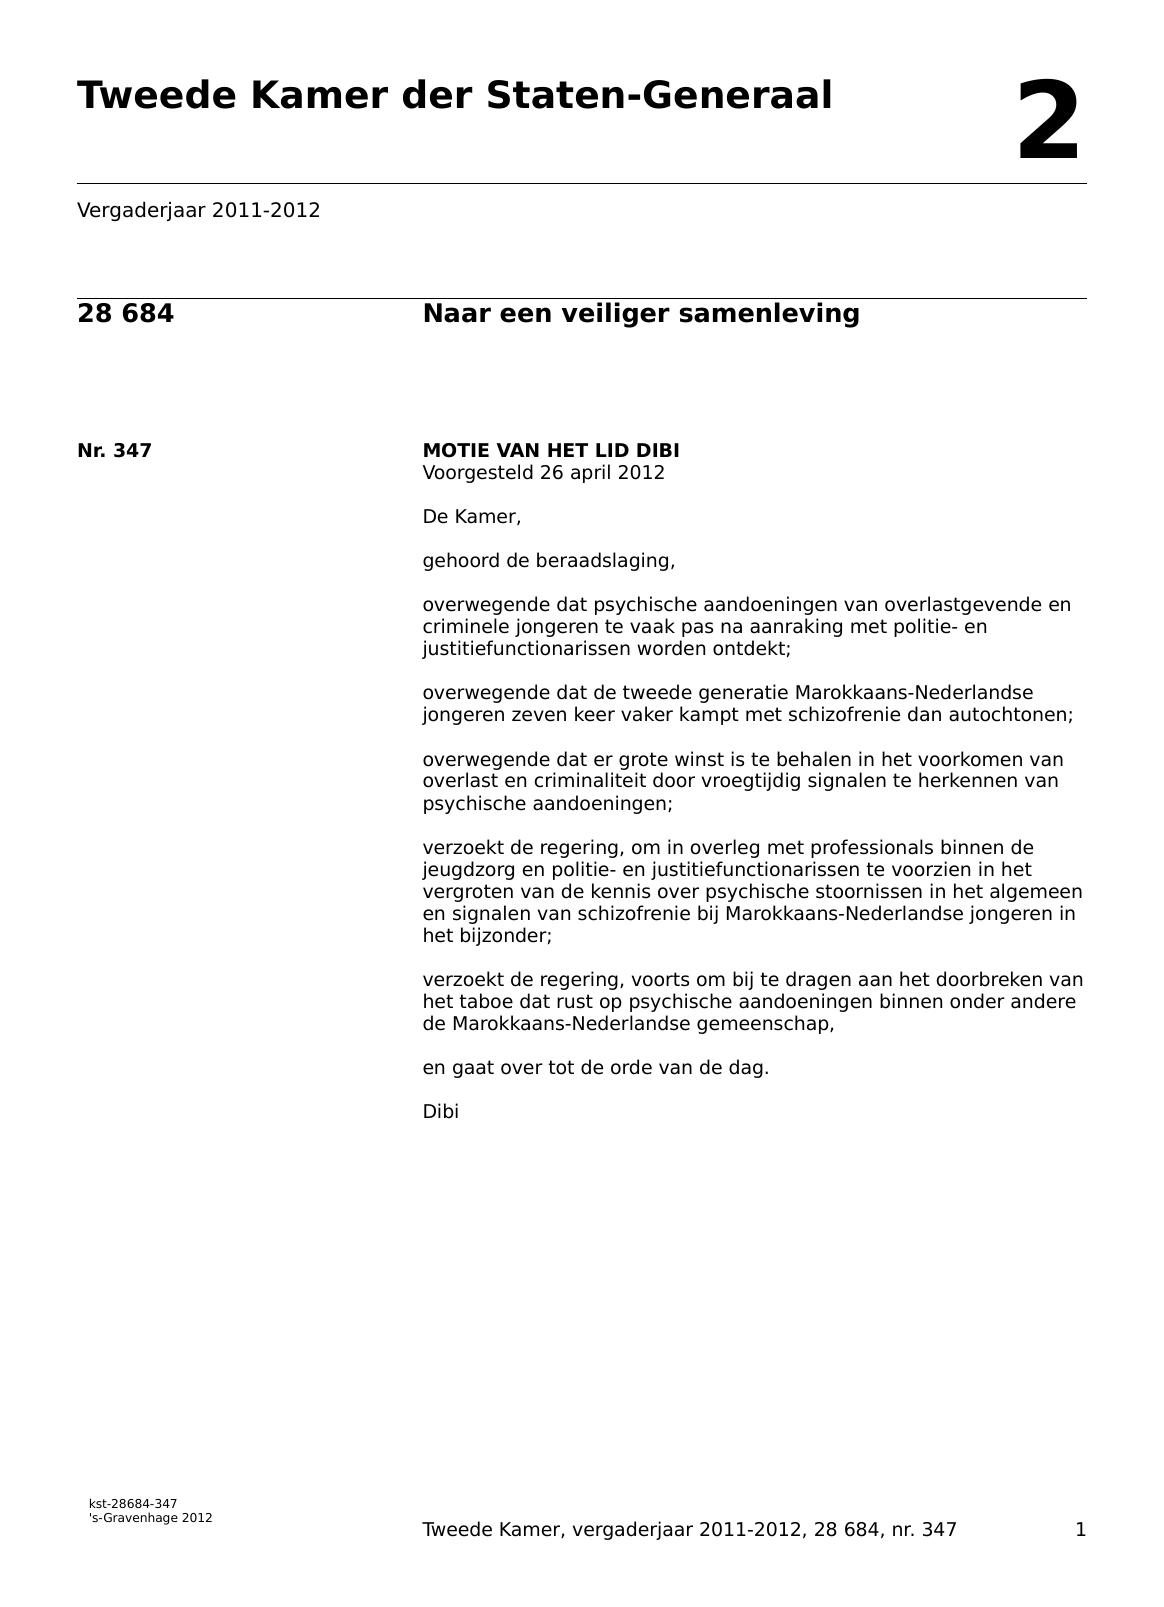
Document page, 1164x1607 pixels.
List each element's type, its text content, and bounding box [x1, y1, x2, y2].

text verzoekt de regering, voorts om bij te dragen aan het doorbreken van het taboe dat rust op psychische aandoeningen binnen onder andere de Marokkaans-Nederlandse gemeenschap, [422, 969, 1087, 1034]
text Voorgesteld 26 april 2012 [422, 462, 1087, 484]
table_header 2 [886, 59, 1087, 183]
text overwegende dat de tweede generatie Marokkaans-Nederlandse jongeren zeven keer vaker kampt met schizofrenie dan autochtonen; [422, 682, 1087, 726]
text overwegende dat psychische aandoeningen van overlastgevende en criminele jongeren te vaak pas na aanraking met politie- en justitiefunctionarissen worden ontdekt; [422, 594, 1087, 660]
table_header Tweede Kamer der Staten-Generaal [77, 59, 886, 183]
text 's-Gravenhage 2012 [88, 1511, 323, 1525]
subtitle 28 684 Naar een veiliger samenleving [77, 299, 1087, 329]
text overwegende dat er grote winst is te behalen in het voorkomen van overlast en criminaliteit door vroegtijdig signalen te herkennen van psychische aandoeningen; [422, 748, 1087, 814]
text en gaat over tot de orde van de dag. [422, 1057, 1087, 1079]
table_cell Vergaderjaar 2011-2012 [77, 184, 1087, 298]
text kst-28684-347 [88, 1497, 323, 1511]
text De Kamer, [422, 506, 1087, 528]
text gehoord de beraadslaging, [422, 550, 1087, 572]
subtitle Nr. 347 MOTIE VAN HET LID DIBI [77, 440, 1087, 462]
text Dibi [422, 1101, 1087, 1123]
text verzoekt de regering, om in overleg met professionals binnen de jeugdzorg en politie- en justitiefunctionarissen te voorzien in het vergroten van de kennis over psychische stoornissen in het algemeen en signalen van schizofrenie bij Marokkaans-Nederlandse jongeren in het bijzonder; [422, 837, 1087, 946]
